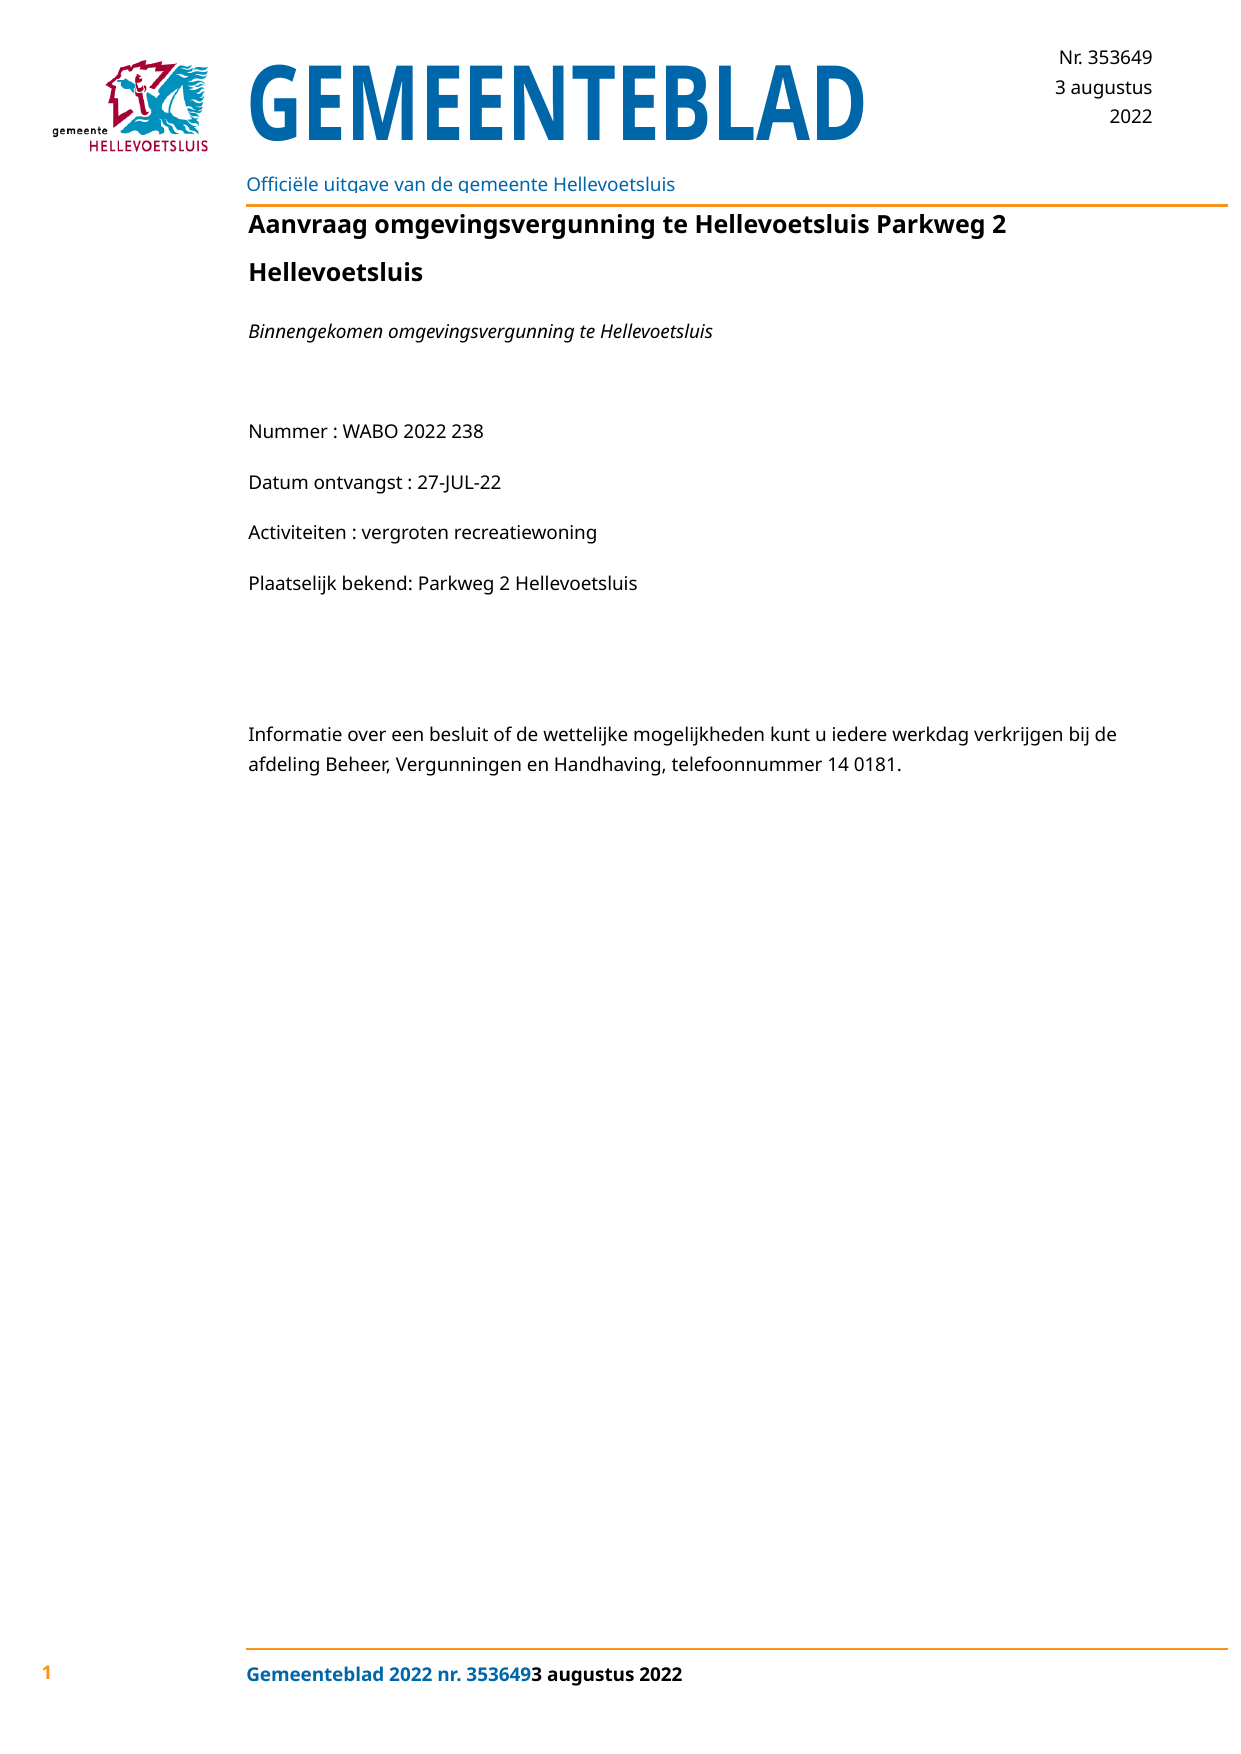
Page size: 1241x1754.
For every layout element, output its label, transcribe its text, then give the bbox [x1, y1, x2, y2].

text Nummer : WABO 2022 238 [248, 419, 1152, 444]
picture [41, 47, 231, 172]
text Binnengekomen omgevingsvergunning te Hellevoetsluis [248, 318, 1152, 344]
text Plaatselijk bekend: Parkweg 2 Hellevoetsluis [248, 570, 1152, 596]
text Aanvraag omgevingsvergunning te Hellevoetsluis Parkweg 2 Hellevoetsluis [248, 207, 1152, 288]
text Activiteiten : vergroten recreatiewoning [248, 519, 1152, 545]
text Informatie over een besluit of de wettelijke mogelijkheden kunt u iedere werkdag verkrijgen bij de afdeling Beheer, Vergunningen en Handhaving, telefoonnummer 14 0181. [248, 721, 1152, 777]
text Datum ontvangst : 27-JUL-22 [248, 469, 1152, 495]
